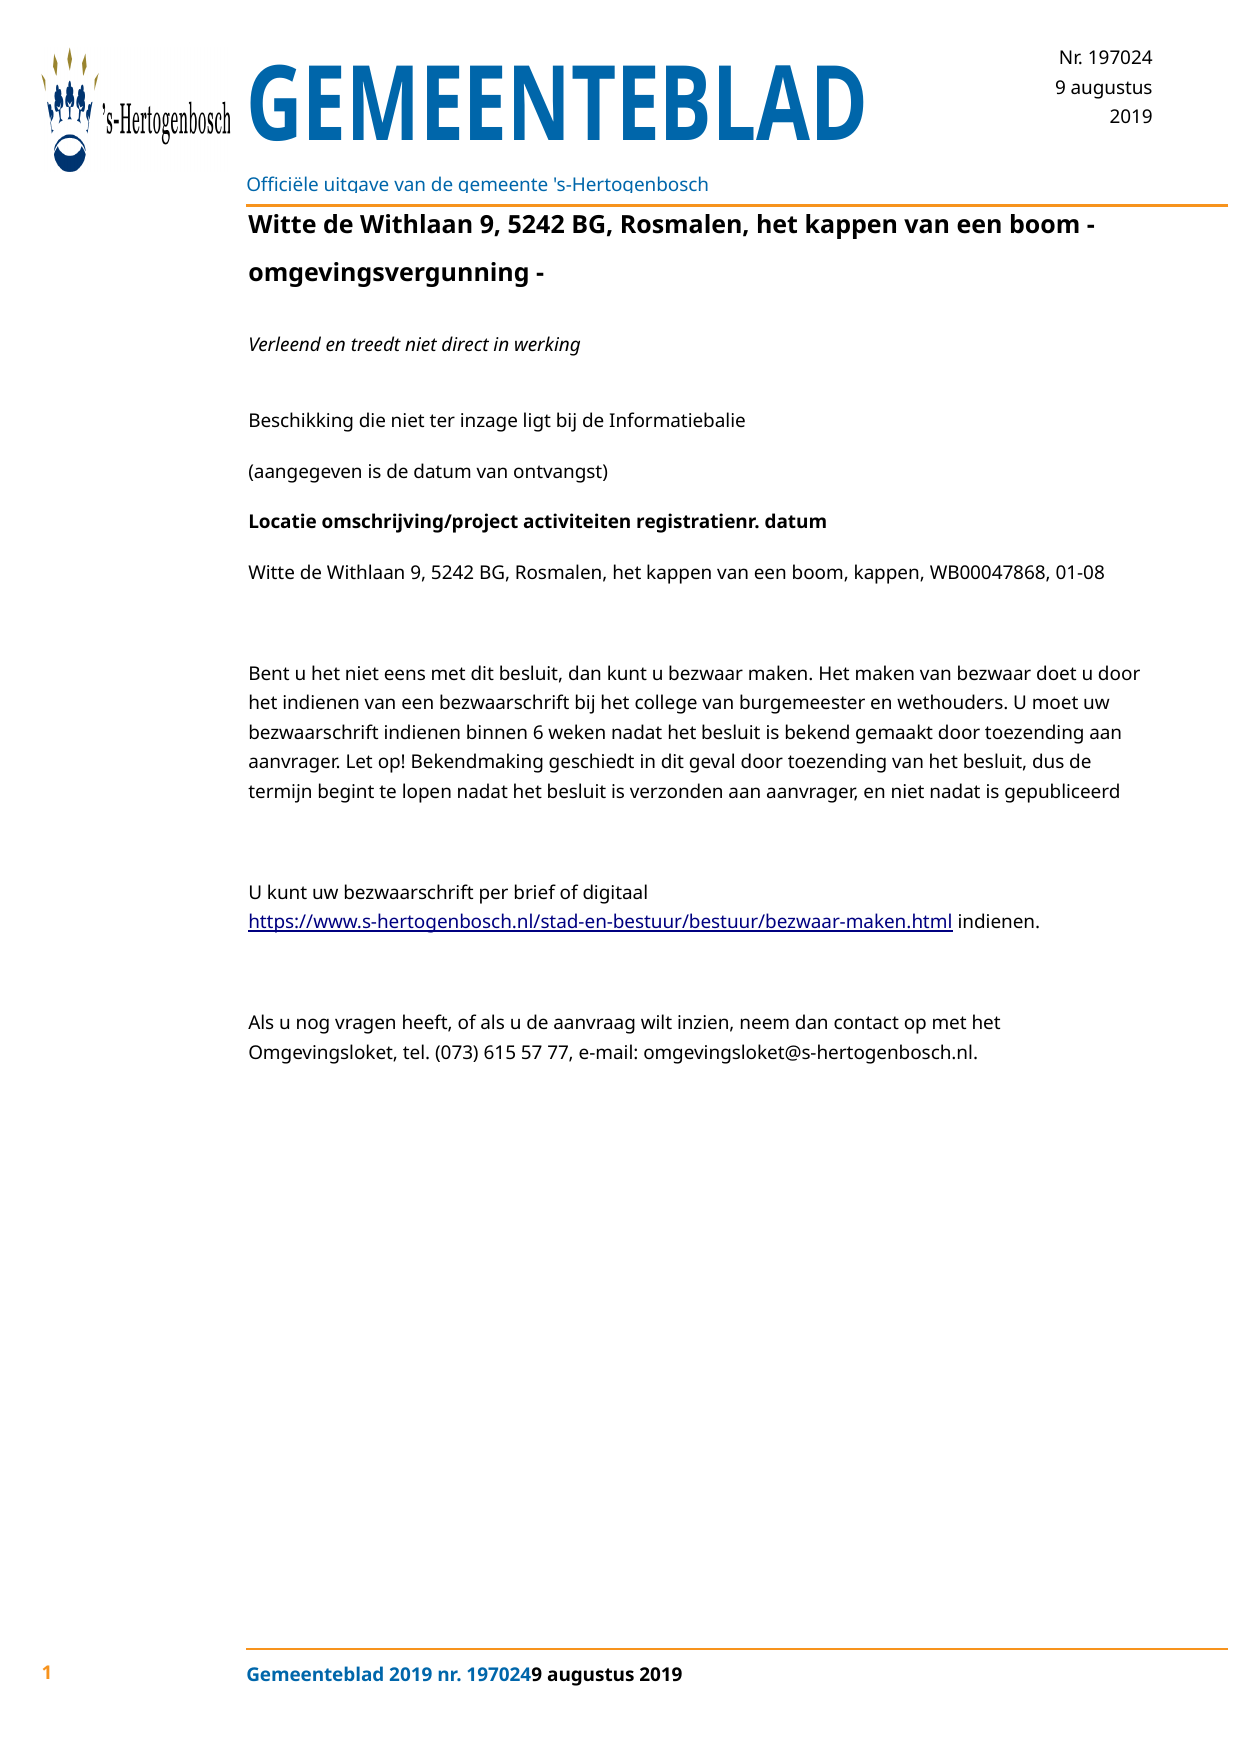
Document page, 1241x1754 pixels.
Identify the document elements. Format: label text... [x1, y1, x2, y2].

text Bent u het niet eens met dit besluit, dan kunt u bezwaar maken. Het maken van bezwaar doet u door het indienen van een bezwaarschrift bij het college van burgemeester en wethouders. U moet uw bezwaarschrift indienen binnen 6 weken nadat het besluit is bekend gemaakt door toezending aan aanvrager. Let op! Bekendmaking geschiedt in dit geval door toezending van het besluit, dus de termijn begint te lopen nadat het besluit is verzonden aan aanvrager, en niet nadat is gepubliceerd [248, 660, 1152, 804]
picture [41, 47, 231, 172]
text U kunt uw bezwaarschrift per brief of digitaal https://www.s-hertogenbosch.nl/stad-en-bestuur/bestuur/bezwaar-maken.html indienen. [248, 879, 1152, 934]
text Als u nog vragen heeft, of als u de aanvraag wilt inzien, neem dan contact op met het Omgevingsloket, tel. (073) 615 57 77, e-mail: omgevingsloket@s-hertogenbosch.nl. [248, 1009, 1152, 1064]
text Verleend en treedt niet direct in werking [248, 331, 1152, 357]
text (aangegeven is de datum van ontvangst) [248, 458, 1152, 484]
text Locatie omschrijving/project activiteiten registratienr. datum [248, 508, 1152, 534]
text Witte de Withlaan 9, 5242 BG, Rosmalen, het kappen van een boom - omgevingsvergunning - [248, 207, 1152, 288]
text Beschikking die niet ter inzage ligt bij de Informatiebalie [248, 408, 1152, 433]
text Witte de Withlaan 9, 5242 BG, Rosmalen, het kappen van een boom, kappen, WB00047868, 01-08 [248, 559, 1152, 584]
